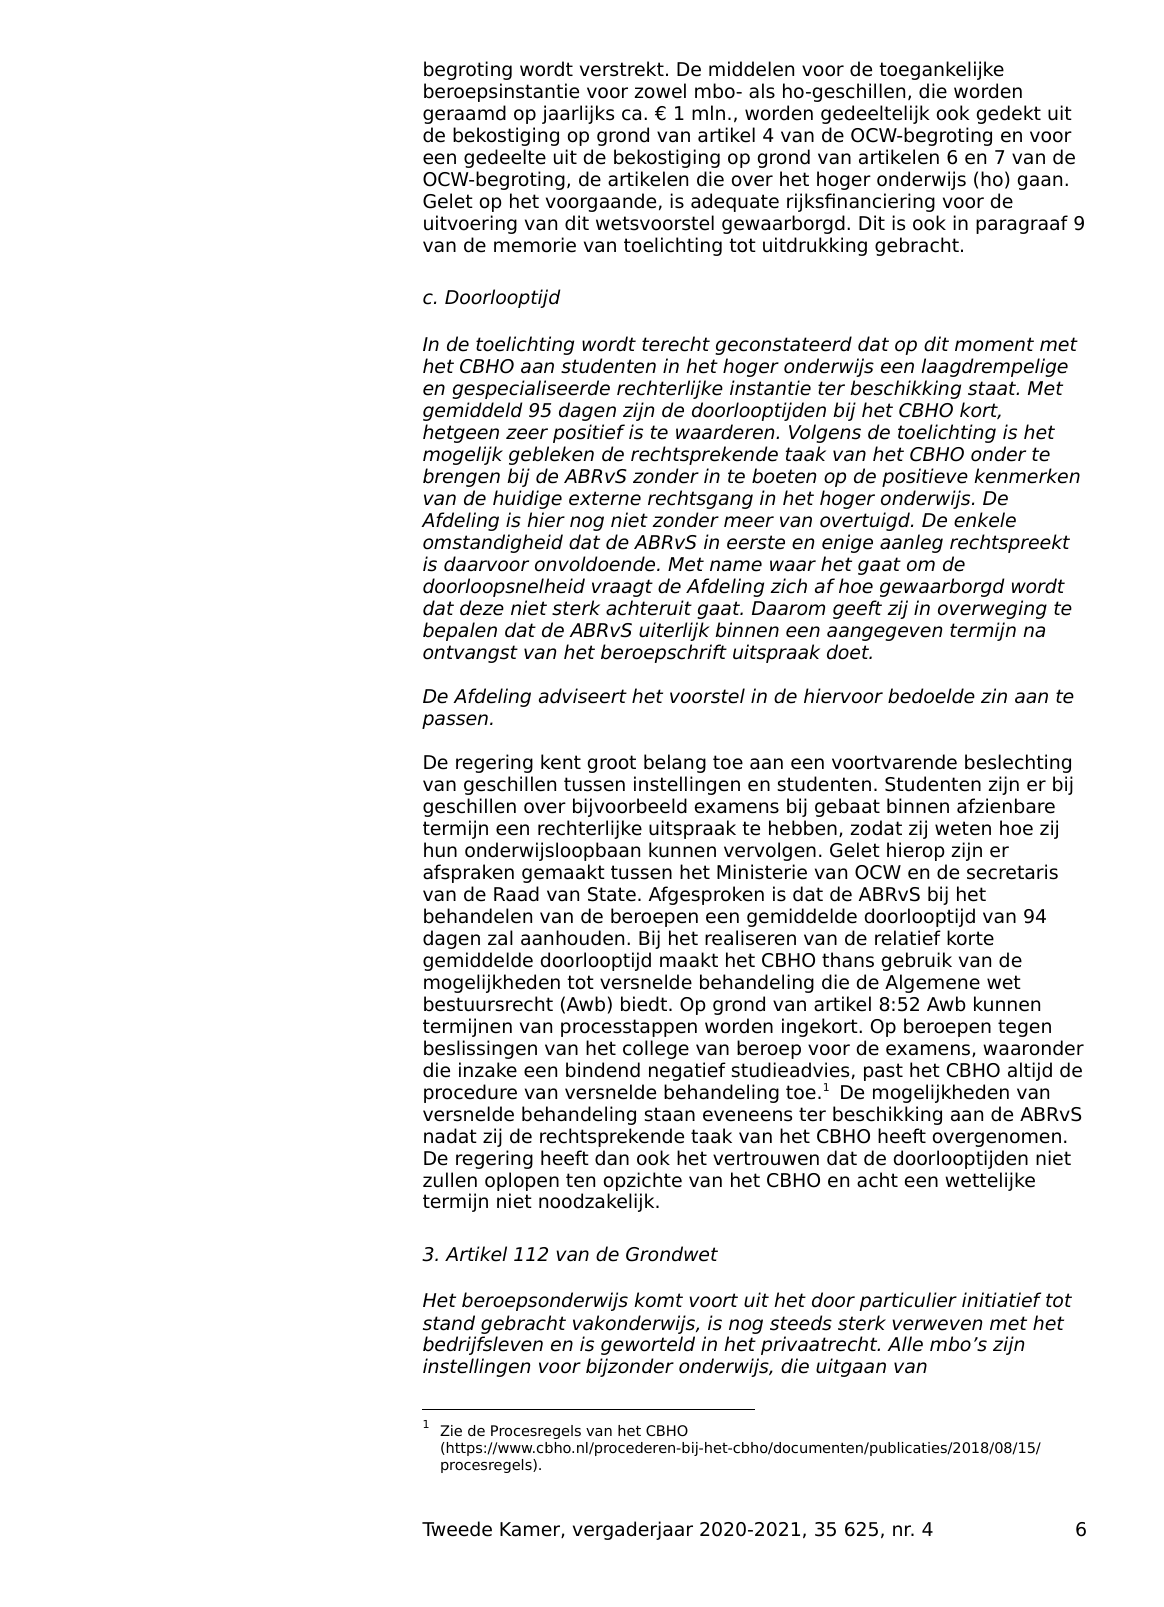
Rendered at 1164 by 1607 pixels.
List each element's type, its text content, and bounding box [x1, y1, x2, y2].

text begroting wordt verstrekt. De middelen voor de toegankelijke beroepsinstantie voor zowel mbo- als ho-geschillen, die worden geraamd op jaarlijks ca. € 1 mln., worden gedeeltelijk ook gedekt uit de bekostiging op grond van artikel 4 van de OCW-begroting en voor een gedeelte uit de bekostiging op grond van artikelen 6 en 7 van de OCW-begroting, de artikelen die over het hoger onderwijs (ho) gaan. Gelet op het voorgaande, is adequate rijksfinanciering voor de uitvoering van dit wetsvoorstel gewaarborgd. Dit is ook in paragraaf 9 van de memorie van toelichting tot uitdrukking gebracht. [422, 59, 1087, 257]
text Zie de Procesregels van het CBHO (https://www.cbho.nl/procederen-bij-het-cbho/documenten/publicaties/2018/08/15/procesregels). [422, 1418, 1087, 1474]
text De Afdeling adviseert het voorstel in de hiervoor bedoelde zin aan te passen. [422, 686, 1087, 730]
text De regering kent groot belang toe aan een voortvarende beslechting van geschillen tussen instellingen en studenten. Studenten zijn er bij geschillen over bijvoorbeeld examens bij gebaat binnen afzienbare termijn een rechterlijke uitspraak te hebben, zodat zij weten hoe zij hun onderwijsloopbaan kunnen vervolgen. Gelet hierop zijn er afspraken gemaakt tussen het Ministerie van OCW en de secretaris van de Raad van State. Afgesproken is dat de ABRvS bij het behandelen van de beroepen een gemiddelde doorlooptijd van 94 dagen zal aanhouden. Bij het realiseren van de relatief korte gemiddelde doorlooptijd maakt het CBHO thans gebruik van de mogelijkheden tot versnelde behandeling die de Algemene wet bestuursrecht (Awb) biedt. Op grond van artikel 8:52 Awb kunnen termijnen van processtappen worden ingekort. Op beroepen tegen beslissingen van het college van beroep voor de examens, waaronder die inzake een bindend negatief studieadvies, past het CBHO altijd de procedure van versnelde behandeling toe. De mogelijkheden van versnelde behandeling staan eveneens ter beschikking aan de ABRvS nadat zij de rechtsprekende taak van het CBHO heeft overgenomen. De regering heeft dan ook het vertrouwen dat de doorlooptijden niet zullen oplopen ten opzichte van het CBHO en acht een wettelijke termijn niet noodzakelijk. [422, 752, 1087, 1213]
subtitle c. Doorlooptijd [422, 287, 1087, 309]
text In de toelichting wordt terecht geconstateerd dat op dit moment met het CBHO aan studenten in het hoger onderwijs een laagdrempelige en gespecialiseerde rechterlijke instantie ter beschikking staat. Met gemiddeld 95 dagen zijn de doorlooptijden bij het CBHO kort, hetgeen zeer positief is te waarderen. Volgens de toelichting is het mogelijk gebleken de rechtsprekende taak van het CBHO onder te brengen bij de ABRvS zonder in te boeten op de positieve kenmerken van de huidige externe rechtsgang in het hoger onderwijs. De Afdeling is hier nog niet zonder meer van overtuigd. De enkele omstandigheid dat de ABRvS in eerste en enige aanleg rechtspreekt is daarvoor onvoldoende. Met name waar het gaat om de doorloopsnelheid vraagt de Afdeling zich af hoe gewaarborgd wordt dat deze niet sterk achteruit gaat. Daarom geeft zij in overweging te bepalen dat de ABRvS uiterlijk binnen een aangegeven termijn na ontvangst van het beroepschrift uitspraak doet. [422, 334, 1087, 663]
subtitle 3. Artikel 112 van de Grondwet [422, 1243, 1087, 1265]
text Het beroepsonderwijs komt voort uit het door particulier initiatief tot stand gebracht vakonderwijs, is nog steeds sterk verweven met het bedrijfsleven en is geworteld in het privaatrecht. Alle mbo’s zijn instellingen voor bijzonder onderwijs, die uitgaan van [422, 1290, 1087, 1378]
